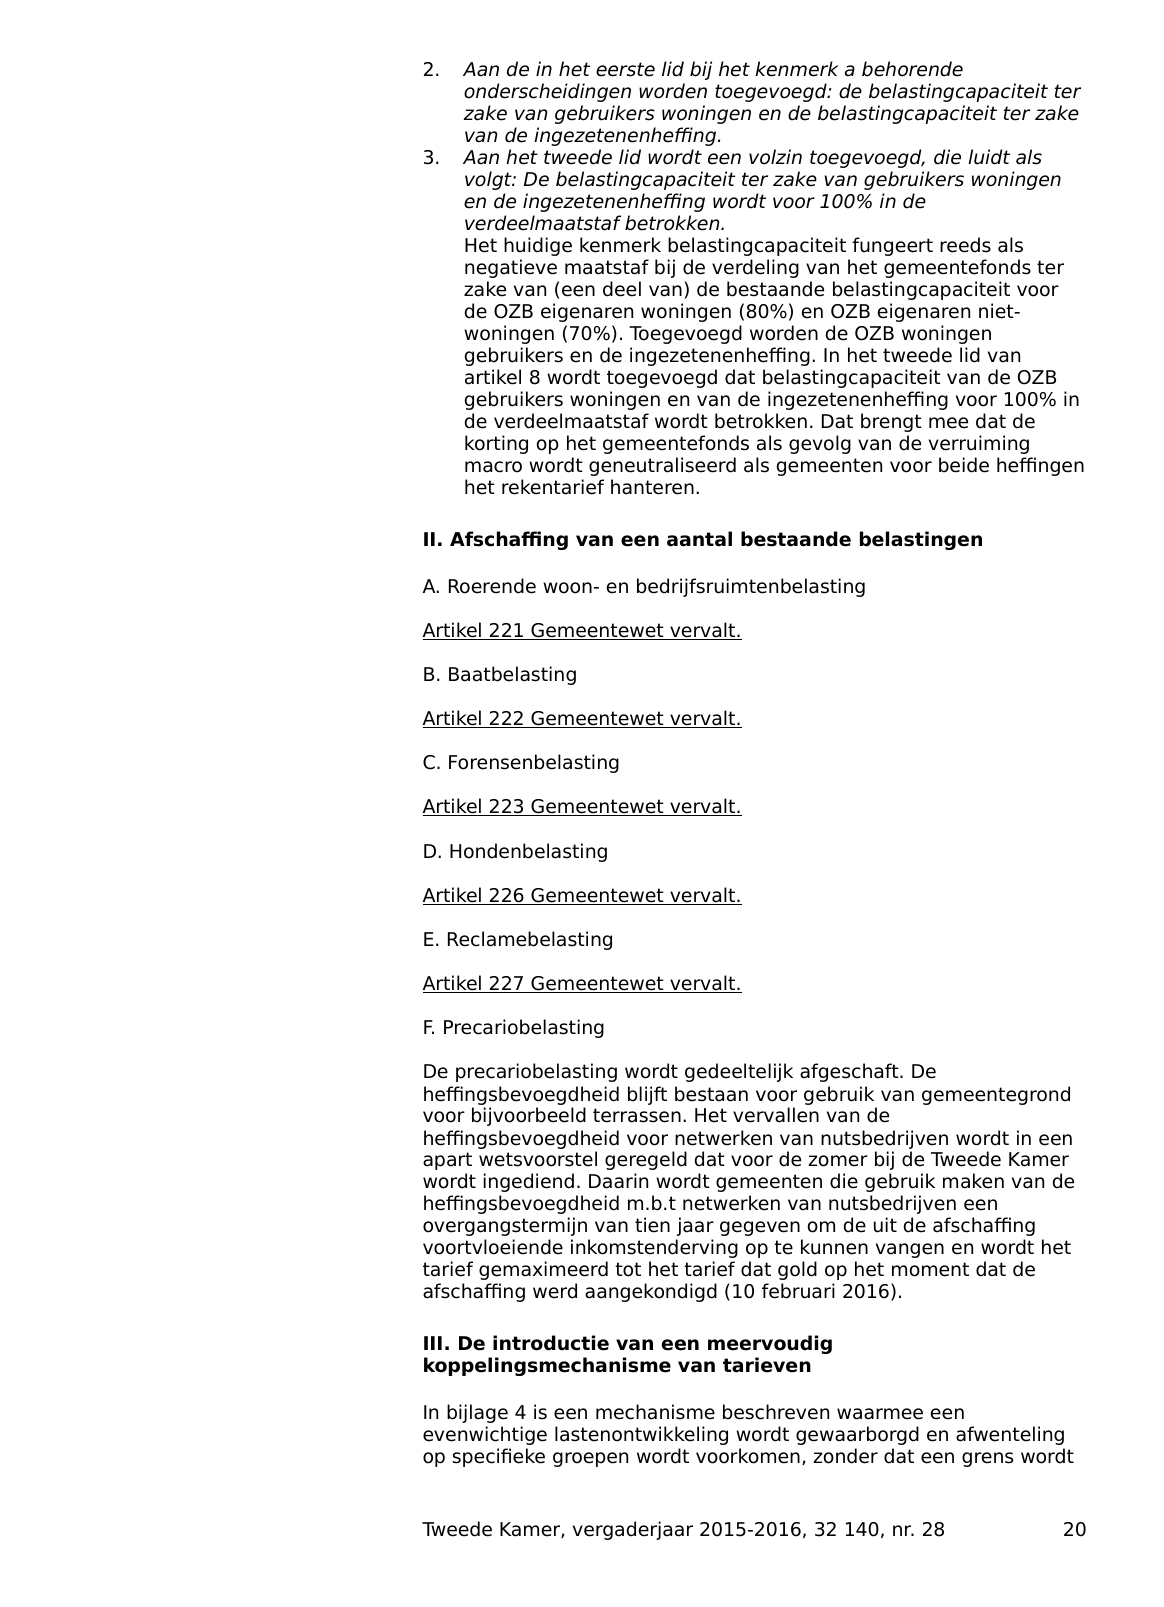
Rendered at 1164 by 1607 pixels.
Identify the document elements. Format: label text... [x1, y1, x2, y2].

text De precariobelasting wordt gedeeltelijk afgeschaft. De heffingsbevoegdheid blijft bestaan voor gebruik van gemeentegrond voor bijvoorbeeld terrassen. Het vervallen van de heffingsbevoegdheid voor netwerken van nutsbedrijven wordt in een apart wetsvoorstel geregeld dat voor de zomer bij de Tweede Kamer wordt ingediend. Daarin wordt gemeenten die gebruik maken van de heffingsbevoegdheid m.b.t netwerken van nutsbedrijven een overgangstermijn van tien jaar gegeven om de uit de afschaffing voortvloeiende inkomstenderving op te kunnen vangen en wordt het tarief gemaximeerd tot het tarief dat gold op het moment dat de afschaffing werd aangekondigd (10 februari 2016). [422, 1061, 1087, 1303]
subtitle II. Afschaffing van een aantal bestaande belastingen [422, 529, 1087, 551]
text 2. Aan de in het eerste lid bij het kenmerk a behorende onderscheidingen worden toegevoegd: de belastingcapaciteit ter zake van gebruikers woningen en de belastingcapaciteit ter zake van de ingezetenenheffing. [422, 59, 1087, 147]
text Artikel 222 Gemeentewet vervalt. [422, 708, 1087, 730]
text In bijlage 4 is een mechanisme beschreven waarmee een evenwichtige lastenontwikkeling wordt gewaarborgd en afwenteling op specifieke groepen wordt voorkomen, zonder dat een grens wordt [422, 1402, 1087, 1468]
text Het huidige kenmerk belastingcapaciteit fungeert reeds als negatieve maatstaf bij de verdeling van het gemeentefonds ter zake van (een deel van) de bestaande belastingcapaciteit voor de OZB eigenaren woningen (80%) en OZB eigenaren niet-woningen (70%). Toegevoegd worden de OZB woningen gebruikers en de ingezetenenheffing. In het tweede lid van artikel 8 wordt toegevoegd dat belastingcapaciteit van de OZB gebruikers woningen en van de ingezetenenheffing voor 100% in de verdeelmaatstaf wordt betrokken. Dat brengt mee dat de korting op het gemeentefonds als gevolg van de verruiming macro wordt geneutraliseerd als gemeenten voor beide heffingen het rekentarief hanteren. [464, 235, 1087, 499]
text D. Hondenbelasting [422, 841, 1087, 863]
text Artikel 221 Gemeentewet vervalt. [422, 620, 1087, 642]
text B. Baatbelasting [422, 664, 1087, 686]
text E. Reclamebelasting [422, 929, 1087, 951]
text Artikel 226 Gemeentewet vervalt. [422, 885, 1087, 907]
text 3. Aan het tweede lid wordt een volzin toegevoegd, die luidt als volgt: De belastingcapaciteit ter zake van gebruikers woningen en de ingezetenenheffing wordt voor 100% in de verdeelmaatstaf betrokken. [422, 147, 1087, 235]
text Artikel 227 Gemeentewet vervalt. [422, 973, 1087, 995]
subtitle III. De introductie van een meervoudig koppelingsmechanisme van tarieven [422, 1333, 1087, 1377]
text A. Roerende woon- en bedrijfsruimtenbelasting [422, 576, 1087, 598]
text Artikel 223 Gemeentewet vervalt. [422, 796, 1087, 818]
text F. Precariobelasting [422, 1017, 1087, 1039]
text C. Forensenbelasting [422, 752, 1087, 774]
